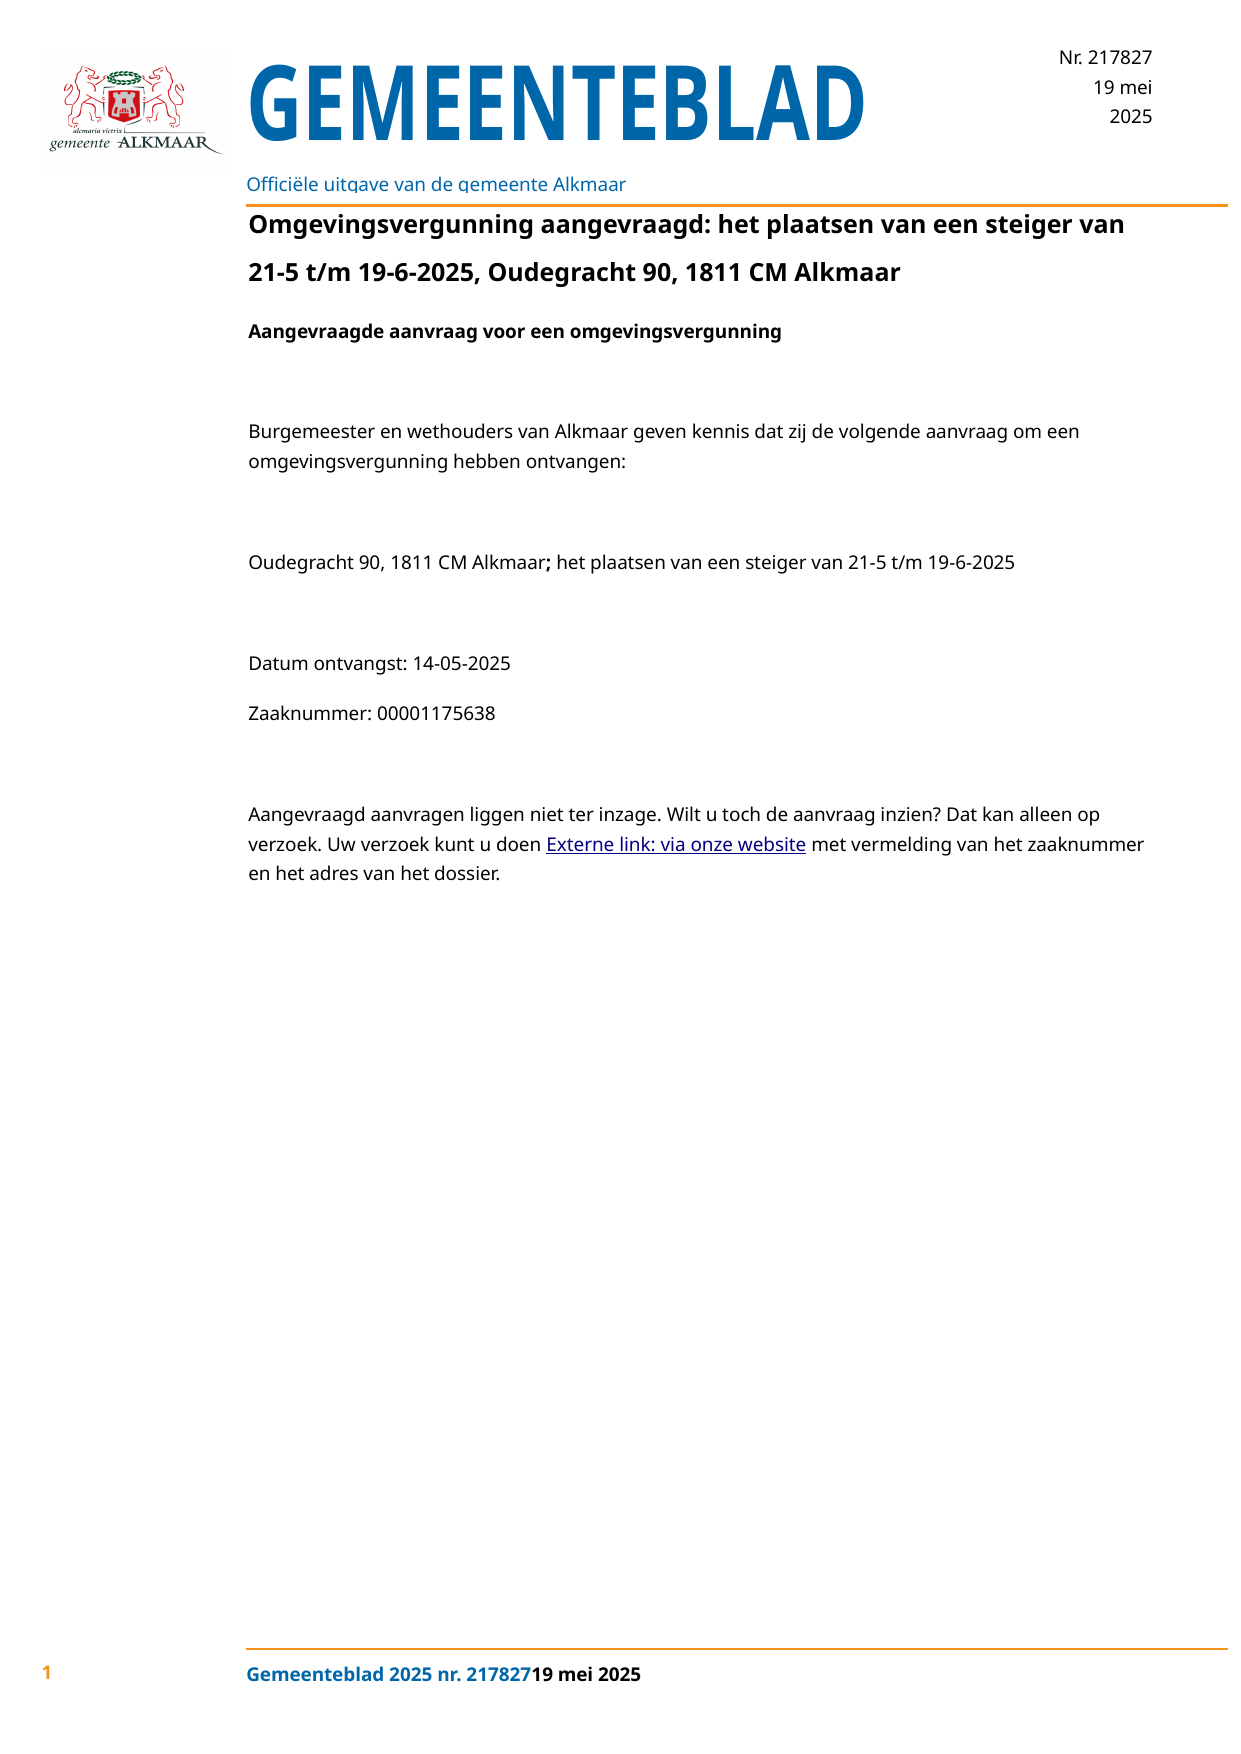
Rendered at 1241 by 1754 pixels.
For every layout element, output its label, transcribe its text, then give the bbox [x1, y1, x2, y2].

text Aangevraagde aanvraag voor een omgevingsvergunning [248, 318, 1152, 344]
text Oudegracht 90, 1811 CM Alkmaar; het plaatsen van een steiger van 21-5 t/m 19-6-2025 [248, 549, 1152, 575]
picture [41, 47, 231, 172]
text Datum ontvangst: 14-05-2025 [248, 650, 1152, 676]
text Zaaknummer: 00001175638 [248, 700, 1152, 726]
text Burgemeester en wethouders van Alkmaar geven kennis dat zij de volgende aanvraag om een omgevingsvergunning hebben ontvangen: [248, 419, 1152, 474]
text Omgevingsvergunning aangevraagd: het plaatsen van een steiger van 21-5 t/m 19-6-2025, Oudegracht 90, 1811 CM Alkmaar [248, 207, 1152, 288]
text Aangevraagd aanvragen liggen niet ter inzage. Wilt u toch de aanvraag inzien? Dat kan alleen op verzoek. Uw verzoek kunt u doen Externe link: via onze website met vermelding van het zaaknummer en het adres van het dossier. [248, 801, 1152, 886]
